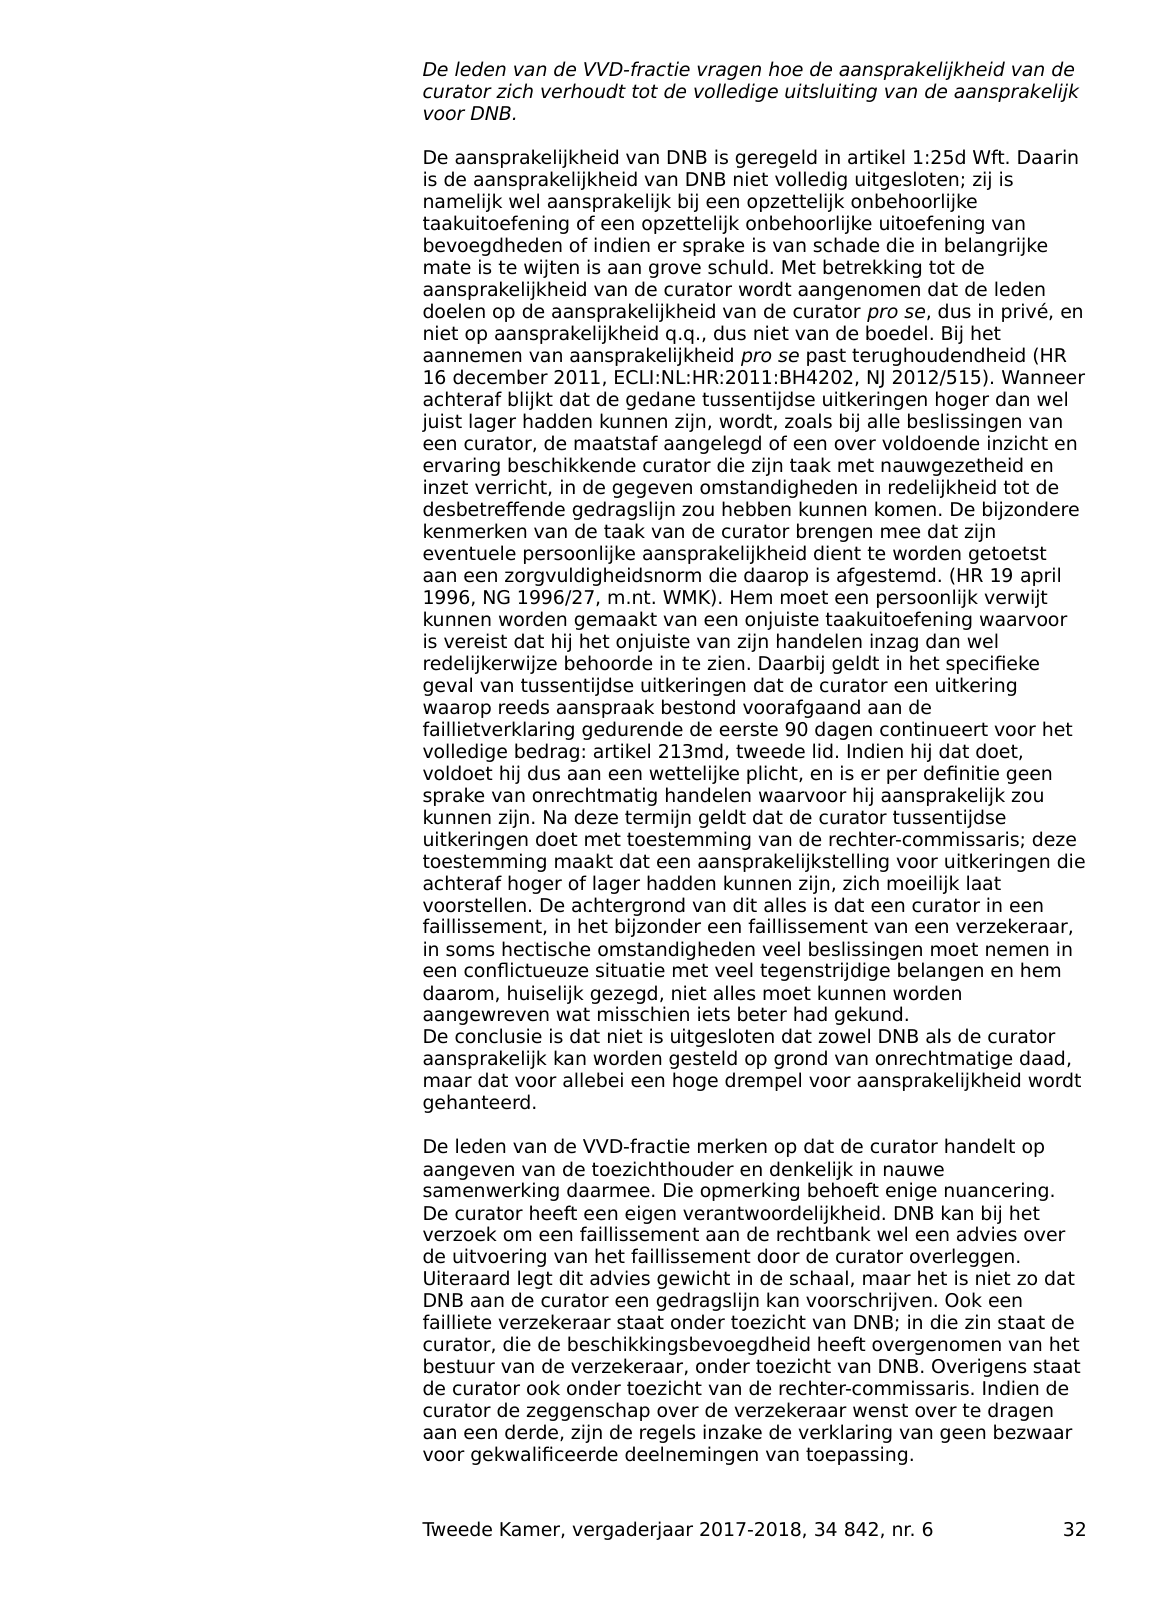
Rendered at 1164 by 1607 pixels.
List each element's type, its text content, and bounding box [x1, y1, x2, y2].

text De aansprakelijkheid van DNB is geregeld in artikel 1:25d Wft. Daarin is de aansprakelijkheid van DNB niet volledig uitgesloten; zij is namelijk wel aansprakelijk bij een opzettelijk onbehoorlijke taakuitoefening of een opzettelijk onbehoorlijke uitoefening van bevoegdheden of indien er sprake is van schade die in belangrijke mate is te wijten is aan grove schuld. Met betrekking tot de aansprakelijkheid van de curator wordt aangenomen dat de leden doelen op de aansprakelijkheid van de curator pro se, dus in privé, en niet op aansprakelijkheid q.q., dus niet van de boedel. Bij het aannemen van aansprakelijkheid pro se past terughoudendheid (HR 16 december 2011, ECLI:NL:HR:2011:BH4202, NJ 2012/515). Wanneer achteraf blijkt dat de gedane tussentijdse uitkeringen hoger dan wel juist lager hadden kunnen zijn, wordt, zoals bij alle beslissingen van een curator, de maatstaf aangelegd of een over voldoende inzicht en ervaring beschikkende curator die zijn taak met nauwgezetheid en inzet verricht, in de gegeven omstandigheden in redelijkheid tot de desbetreffende gedragslijn zou hebben kunnen komen. De bijzondere kenmerken van de taak van de curator brengen mee dat zijn eventuele persoonlijke aansprakelijkheid dient te worden getoetst aan een zorgvuldigheidsnorm die daarop is afgestemd. (HR 19 april 1996, NG 1996/27, m.nt. WMK). Hem moet een persoonlijk verwijt kunnen worden gemaakt van een onjuiste taakuitoefening waarvoor is vereist dat hij het onjuiste van zijn handelen inzag dan wel redelijkerwijze behoorde in te zien. Daarbij geldt in het specifieke geval van tussentijdse uitkeringen dat de curator een uitkering waarop reeds aanspraak bestond voorafgaand aan de faillietverklaring gedurende de eerste 90 dagen continueert voor het volledige bedrag: artikel 213md, tweede lid. Indien hij dat doet, voldoet hij dus aan een wettelijke plicht, en is er per definitie geen sprake van onrechtmatig handelen waarvoor hij aansprakelijk zou kunnen zijn. Na deze termijn geldt dat de curator tussentijdse uitkeringen doet met toestemming van de rechter-commissaris; deze toestemming maakt dat een aansprakelijkstelling voor uitkeringen die achteraf hoger of lager hadden kunnen zijn, zich moeilijk laat voorstellen. De achtergrond van dit alles is dat een curator in een faillissement, in het bijzonder een faillissement van een verzekeraar, in soms hectische omstandigheden veel beslissingen moet nemen in een conflictueuze situatie met veel tegenstrijdige belangen en hem daarom, huiselijk gezegd, niet alles moet kunnen worden aangewreven wat misschien iets beter had gekund. [422, 147, 1087, 1026]
text De leden van de VVD-fractie vragen hoe de aansprakelijkheid van de curator zich verhoudt tot de volledige uitsluiting van de aansprakelijk voor DNB. [422, 59, 1087, 125]
text De conclusie is dat niet is uitgesloten dat zowel DNB als de curator aansprakelijk kan worden gesteld op grond van onrechtmatige daad, maar dat voor allebei een hoge drempel voor aansprakelijkheid wordt gehanteerd. [422, 1026, 1087, 1114]
text De leden van de VVD-fractie merken op dat de curator handelt op aangeven van de toezichthouder en denkelijk in nauwe samenwerking daarmee. Die opmerking behoeft enige nuancering. De curator heeft een eigen verantwoordelijkheid. DNB kan bij het verzoek om een faillissement aan de rechtbank wel een advies over de uitvoering van het faillissement door de curator overleggen. Uiteraard legt dit advies gewicht in de schaal, maar het is niet zo dat DNB aan de curator een gedragslijn kan voorschrijven. Ook een failliete verzekeraar staat onder toezicht van DNB; in die zin staat de curator, die de beschikkingsbevoegdheid heeft overgenomen van het bestuur van de verzekeraar, onder toezicht van DNB. Overigens staat de curator ook onder toezicht van de rechter-commissaris. Indien de curator de zeggenschap over de verzekeraar wenst over te dragen aan een derde, zijn de regels inzake de verklaring van geen bezwaar voor gekwalificeerde deelnemingen van toepassing. [422, 1136, 1087, 1466]
